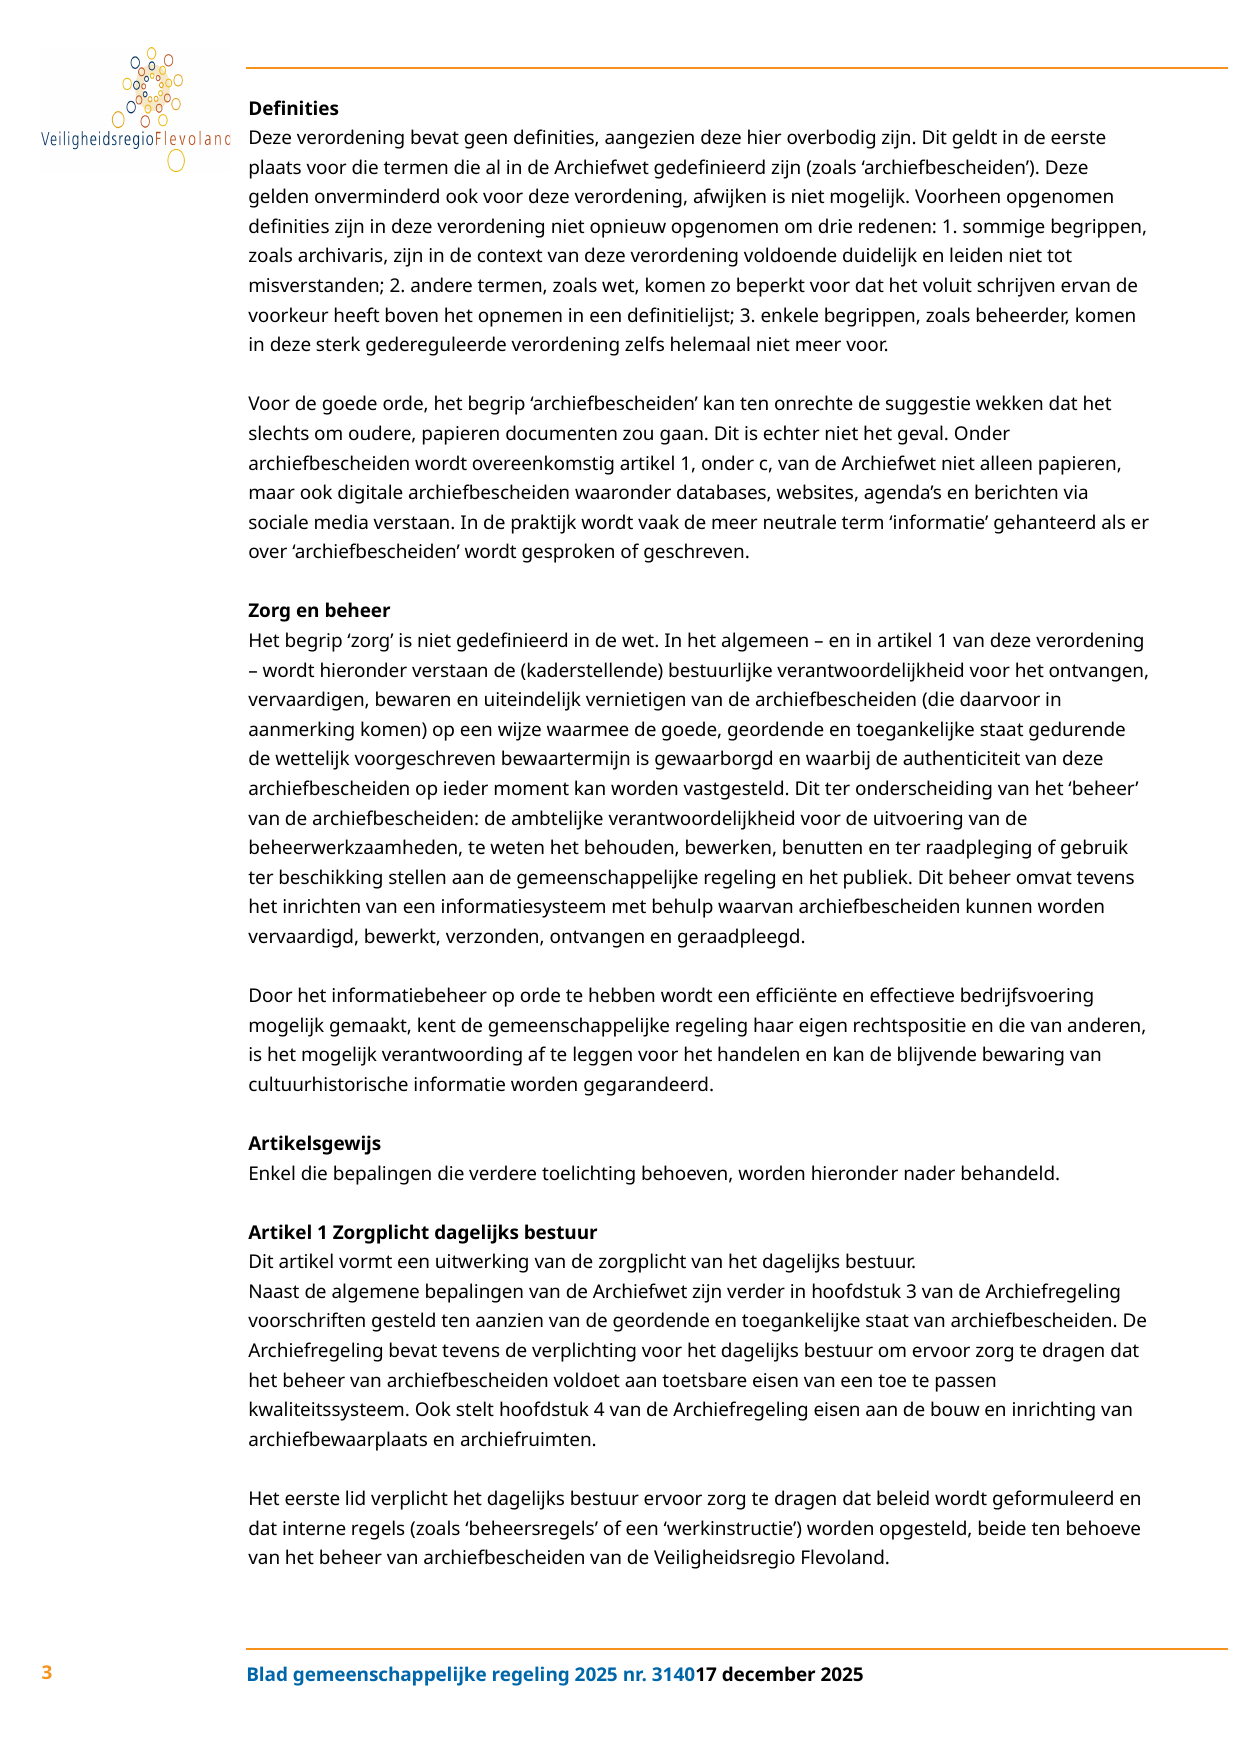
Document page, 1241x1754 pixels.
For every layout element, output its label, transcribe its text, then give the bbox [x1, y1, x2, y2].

text Het eerste lid verplicht het dagelijks bestuur ervoor zorg te dragen dat beleid wordt geformuleerd en dat interne regels (zoals ‘beheersregels’ of een ‘werkinstructie’) worden opgesteld, beide ten behoeve van het beheer van archiefbescheiden van de Veiligheidsregio Flevoland. [248, 1485, 1152, 1570]
text Het begrip ‘zorg’ is niet gedefinieerd in de wet. In het algemeen – en in artikel 1 van deze verordening – wordt hieronder verstaan de (kaderstellende) bestuurlijke verantwoordelijkheid voor het ontvangen, vervaardigen, bewaren en uiteindelijk vernietigen van de archiefbescheiden (die daarvoor in aanmerking komen) op een wijze waarmee de goede, geordende en toegankelijke staat gedurende de wettelijk voorgeschreven bewaartermijn is gewaarborgd en waarbij de authenticiteit van deze archiefbescheiden op ieder moment kan worden vastgesteld. Dit ter onderscheiding van het ‘beheer’ van de archiefbescheiden: de ambtelijke verantwoordelijkheid voor de uitvoering van de beheerwerkzaamheden, te weten het behouden, bewerken, benutten en ter raadpleging of gebruik ter beschikking stellen aan de gemeenschappelijke regeling en het publiek. Dit beheer omvat tevens het inrichten van een informatiesysteem met behulp waarvan archiefbescheiden kunnen worden vervaardigd, bewerkt, verzonden, ontvangen en geraadpleegd. [248, 627, 1152, 949]
text Artikel 1 Zorgplicht dagelijks bestuur [248, 1219, 1152, 1245]
picture [41, 47, 231, 172]
text Zorg en beheer [248, 598, 1152, 623]
text Voor de goede orde, het begrip ‘archiefbescheiden’ kan ten onrechte de suggestie wekken dat het slechts om oudere, papieren documenten zou gaan. Dit is echter niet het geval. Onder archiefbescheiden wordt overeenkomstig artikel 1, onder c, van de Archiefwet niet alleen papieren, maar ook digitale archiefbescheiden waaronder databases, websites, agenda’s en berichten via sociale media verstaan. In de praktijk wordt vaak de meer neutrale term ‘informatie’ gehanteerd als er over ‘archiefbescheiden’ wordt gesproken of geschreven. [248, 391, 1152, 564]
text Deze verordening bevat geen definities, aangezien deze hier overbodig zijn. Dit geldt in de eerste plaats voor die termen die al in de Archiefwet gedefinieerd zijn (zoals ‘archiefbescheiden’). Deze gelden onverminderd ook voor deze verordening, afwijken is niet mogelijk. Voorheen opgenomen definities zijn in deze verordening niet opnieuw opgenomen om drie redenen: 1. sommige begrippen, zoals archivaris, zijn in de context van deze verordening voldoende duidelijk en leiden niet tot misverstanden; 2. andere termen, zoals wet, komen zo beperkt voor dat het voluit schrijven ervan de voorkeur heeft boven het opnemen in een definitielijst; 3. enkele begrippen, zoals beheerder, komen in deze sterk gedereguleerde verordening zelfs helemaal niet meer voor. [248, 124, 1152, 357]
text Dit artikel vormt een uitwerking van de zorgplicht van het dagelijks bestuur. [248, 1248, 1152, 1274]
text Definities [248, 95, 1152, 121]
text Enkel die bepalingen die verdere toelichting behoeven, worden hieronder nader behandeld. [248, 1160, 1152, 1186]
text Door het informatiebeheer op orde te hebben wordt een efficiënte en effectieve bedrijfsvoering mogelijk gemaakt, kent de gemeenschappelijke regeling haar eigen rechtspositie en die van anderen, is het mogelijk verantwoording af te leggen voor het handelen en kan de blijvende bewaring van cultuurhistorische informatie worden gegarandeerd. [248, 982, 1152, 1097]
text Artikelsgewijs [248, 1130, 1152, 1156]
text Naast de algemene bepalingen van de Archiefwet zijn verder in hoofdstuk 3 van de Archiefregeling voorschriften gesteld ten aanzien van de geordende en toegankelijke staat van archiefbescheiden. De Archiefregeling bevat tevens de verplichting voor het dagelijks bestuur om ervoor zorg te dragen dat het beheer van archiefbescheiden voldoet aan toetsbare eisen van een toe te passen kwaliteitssysteem. Ook stelt hoofdstuk 4 van de Archiefregeling eisen aan de bouw en inrichting van archiefbewaarplaats en archiefruimten. [248, 1278, 1152, 1452]
